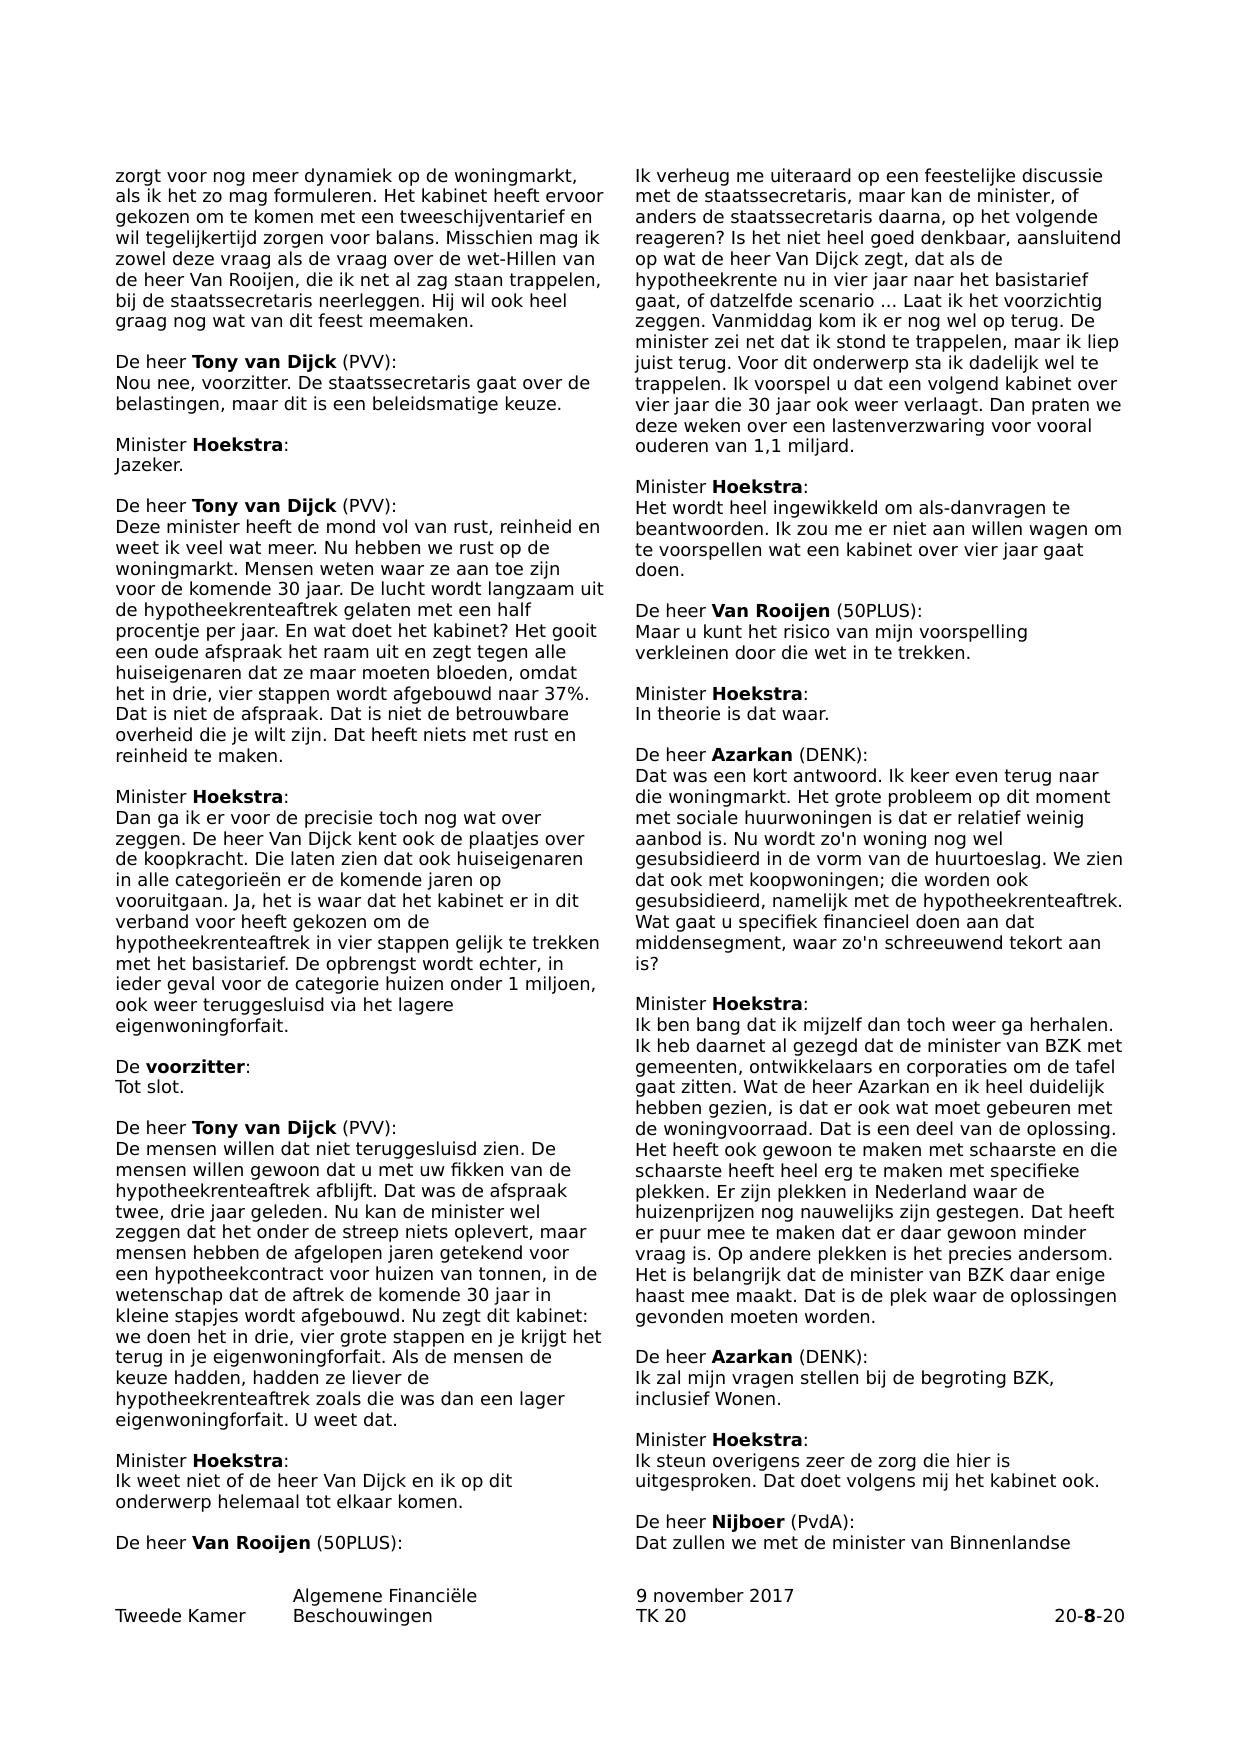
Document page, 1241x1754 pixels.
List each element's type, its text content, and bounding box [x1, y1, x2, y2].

text Dan ga ik er voor de precisie toch nog wat over zeggen. De heer Van Dijck kent ook de plaatjes over de koopkracht. Die laten zien dat ook huiseigenaren in alle categorieën er de komende jaren op vooruitgaan. Ja, het is waar dat het kabinet er in dit verband voor heeft gekozen om de hypotheekrenteaftrek in vier stappen gelijk te trekken met het basistarief. De opbrengst wordt echter, in ieder geval voor de categorie huizen onder 1 miljoen, ook weer teruggesluisd via het lagere eigenwoningforfait. [115, 807, 605, 1037]
text Minister Hoekstra: [635, 683, 1125, 704]
text Minister Hoekstra: [635, 477, 1125, 498]
text De heer Azarkan (DENK): [635, 1347, 1125, 1368]
text Tot slot. [115, 1077, 605, 1098]
text Het wordt heel ingewikkeld om als-danvragen te beantwoorden. Ik zou me er niet aan willen wagen om te voorspellen wat een kabinet over vier jaar gaat doen. [635, 498, 1125, 581]
text Ik verheug me uiteraard op een feestelijke discussie met de staatssecretaris, maar kan de minister, of anders de staatssecretaris daarna, op het volgende reageren? Is het niet heel goed denkbaar, aansluitend op wat de heer Van Dijck zegt, dat als de hypotheekrente nu in vier jaar naar het basistarief gaat, of datzelfde scenario ... Laat ik het voorzichtig zeggen. Vanmiddag kom ik er nog wel op terug. De minister zei net dat ik stond te trappelen, maar ik liep juist terug. Voor dit onderwerp sta ik dadelijk wel te trappelen. Ik voorspel u dat een volgend kabinet over vier jaar die 30 jaar ook weer verlaagt. Dan praten we deze weken over een lastenverzwaring voor vooral ouderen van 1,1 miljard. [635, 165, 1125, 457]
text Maar u kunt het risico van mijn voorspelling verkleinen door die wet in te trekken. [635, 622, 1125, 663]
text Nou nee, voorzitter. De staatssecretaris gaat over de belastingen, maar dit is een beleidsmatige keuze. [115, 373, 605, 414]
text Minister Hoekstra: [115, 434, 605, 455]
text De mensen willen dat niet teruggesluisd zien. De mensen willen gewoon dat u met uw fikken van de hypotheekrenteaftrek afblijft. Dat was de afspraak twee, drie jaar geleden. Nu kan de minister wel zeggen dat het onder de streep niets oplevert, maar mensen hebben de afgelopen jaren getekend voor een hypotheekcontract voor huizen van tonnen, in de wetenschap dat de aftrek de komende 30 jaar in kleine stapjes wordt afgebouwd. Nu zegt dit kabinet: we doen het in drie, vier grote stappen en je krijgt het terug in je eigenwoningforfait. Als de mensen de keuze hadden, hadden ze liever de hypotheekrenteaftrek zoals die was dan een lager eigenwoningforfait. U weet dat. [115, 1139, 605, 1431]
text De heer Van Rooijen (50PLUS): [115, 1533, 605, 1554]
text Jazeker. [115, 455, 605, 476]
text Minister Hoekstra: [635, 1430, 1125, 1450]
text De heer Tony van Dijck (PVV): [115, 352, 605, 373]
text Ik zal mijn vragen stellen bij de begroting BZK, inclusief Wonen. [635, 1368, 1125, 1410]
text De voorzitter: [115, 1057, 605, 1077]
text De heer Nijboer (PvdA): [635, 1512, 1125, 1533]
text zorgt voor nog meer dynamiek op de woningmarkt, als ik het zo mag formuleren. Het kabinet heeft ervoor gekozen om te komen met een tweeschijventarief en wil tegelijkertijd zorgen voor balans. Misschien mag ik zowel deze vraag als de vraag over de wet-Hillen van de heer Van Rooijen, die ik net al zag staan trappelen, bij de staatssecretaris neerleggen. Hij wil ook heel graag nog wat van dit feest meemaken. [115, 165, 605, 332]
text Dat zullen we met de minister van Binnenlandse [635, 1533, 1125, 1554]
text Ik ben bang dat ik mijzelf dan toch weer ga herhalen. Ik heb daarnet al gezegd dat de minister van BZK met gemeenten, ontwikkelaars en corporaties om de tafel gaat zitten. Wat de heer Azarkan en ik heel duidelijk hebben gezien, is dat er ook wat moet gebeuren met de woningvoorraad. Dat is een deel van de oplossing. Het heeft ook gewoon te maken met schaarste en die schaarste heeft heel erg te maken met specifieke plekken. Er zijn plekken in Nederland waar de huizenprijzen nog nauwelijks zijn gestegen. Dat heeft er puur mee te maken dat er daar gewoon minder vraag is. Op andere plekken is het precies andersom. Het is belangrijk dat de minister van BZK daar enige haast mee maakt. Dat is de plek waar de oplossingen gevonden moeten worden. [635, 1015, 1125, 1327]
text Minister Hoekstra: [115, 787, 605, 807]
text De heer Tony van Dijck (PVV): [115, 1118, 605, 1139]
text Ik steun overigens zeer de zorg die hier is uitgesproken. Dat doet volgens mij het kabinet ook. [635, 1450, 1125, 1492]
text Dat was een kort antwoord. Ik keer even terug naar die woningmarkt. Het grote probleem op dit moment met sociale huurwoningen is dat er relatief weinig aanbod is. Nu wordt zo'n woning nog wel gesubsidieerd in de vorm van de huurtoeslag. We zien dat ook met koopwoningen; die worden ook gesubsidieerd, namelijk met de hypotheekrenteaftrek. Wat gaat u specifiek financieel doen aan dat middensegment, waar zo'n schreeuwend tekort aan is? [635, 766, 1125, 974]
text In theorie is dat waar. [635, 704, 1125, 725]
text De heer Tony van Dijck (PVV): [115, 496, 605, 517]
text De heer Azarkan (DENK): [635, 745, 1125, 766]
text Minister Hoekstra: [115, 1451, 605, 1471]
text Minister Hoekstra: [635, 994, 1125, 1015]
text Ik weet niet of de heer Van Dijck en ik op dit onderwerp helemaal tot elkaar komen. [115, 1471, 605, 1513]
text Deze minister heeft de mond vol van rust, reinheid en weet ik veel wat meer. Nu hebben we rust op de woningmarkt. Mensen weten waar ze aan toe zijn voor de komende 30 jaar. De lucht wordt langzaam uit de hypotheekrenteaftrek gelaten met een half procentje per jaar. En wat doet het kabinet? Het gooit een oude afspraak het raam uit en zegt tegen alle huiseigenaren dat ze maar moeten bloeden, omdat het in drie, vier stappen wordt afgebouwd naar 37%. Dat is niet de afspraak. Dat is niet de betrouwbare overheid die je wilt zijn. Dat heeft niets met rust en reinheid te maken. [115, 517, 605, 767]
text De heer Van Rooijen (50PLUS): [635, 601, 1125, 622]
